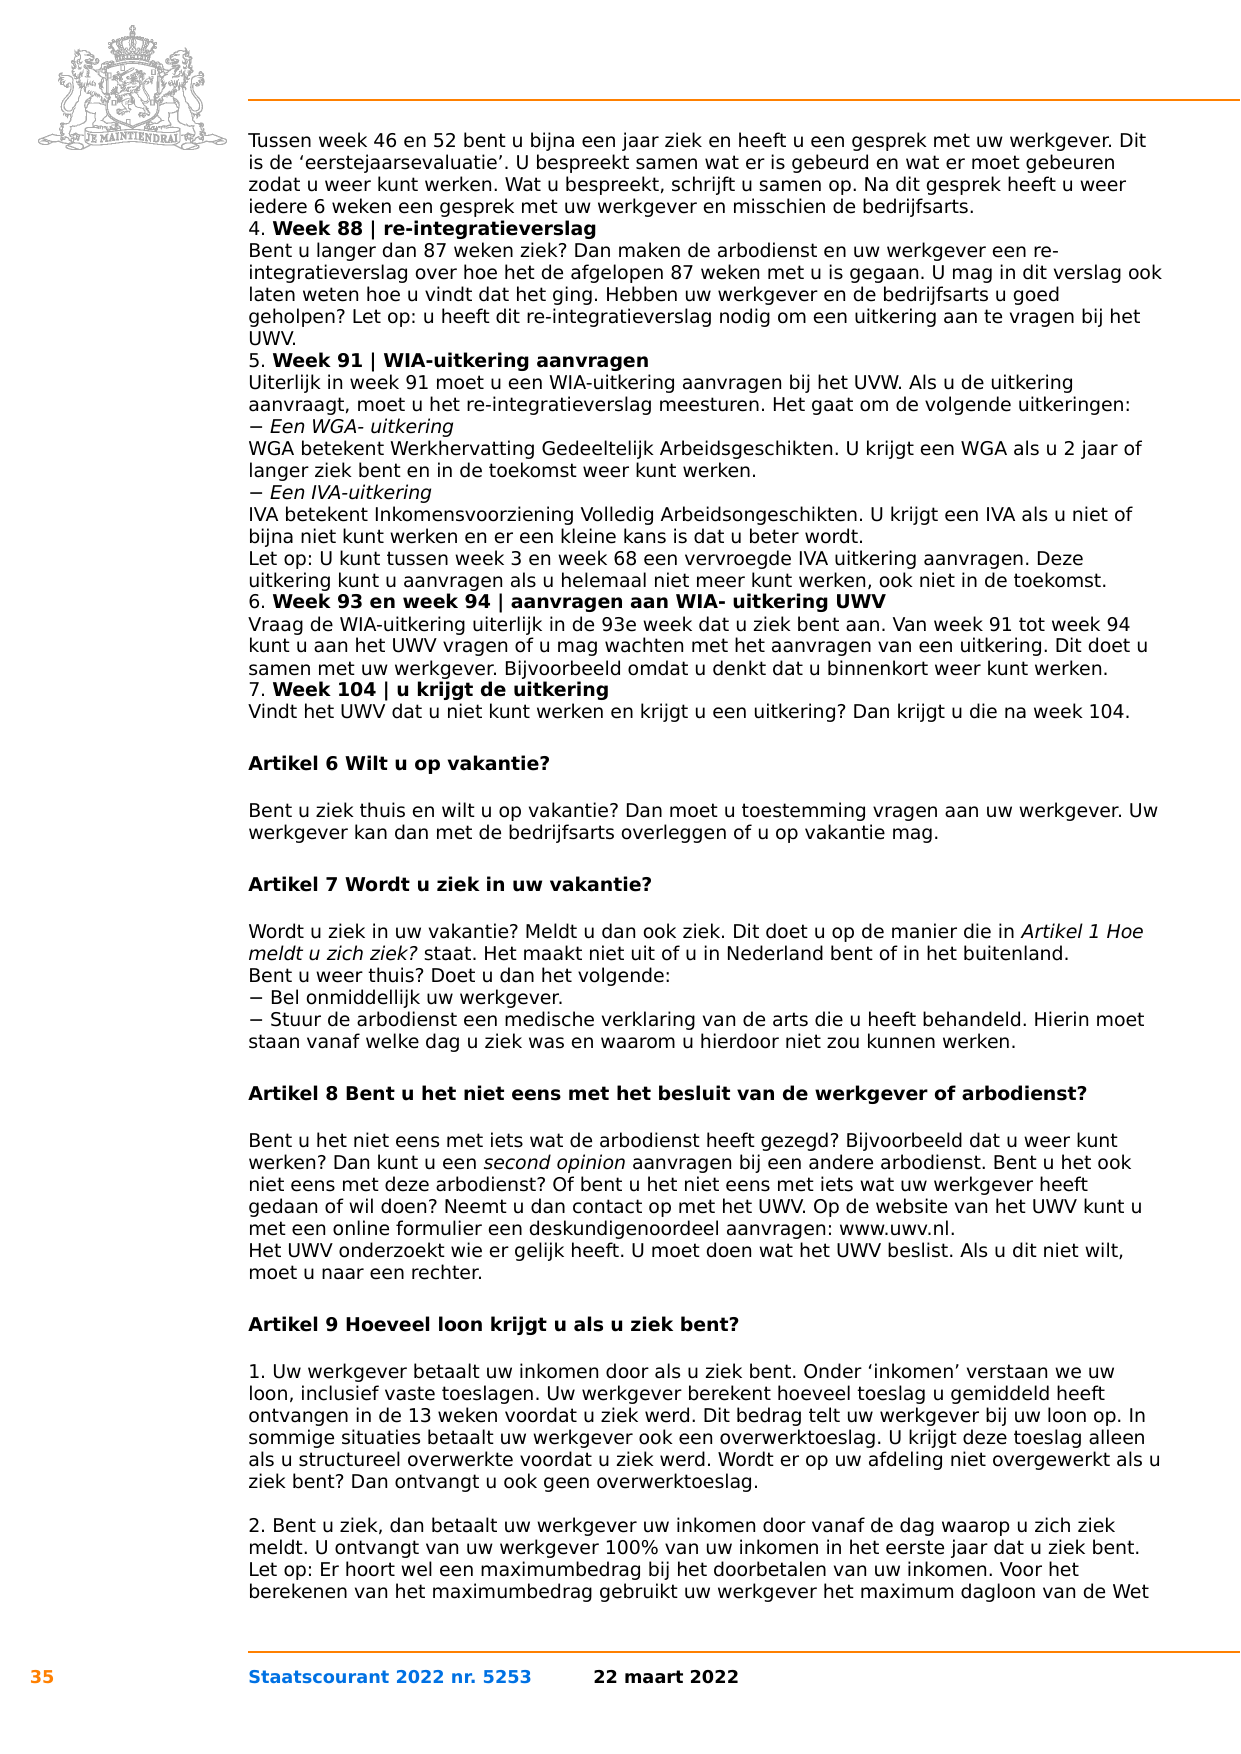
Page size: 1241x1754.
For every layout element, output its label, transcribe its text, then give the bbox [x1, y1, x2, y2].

text 4. Week 88 | re-integratieverslag [248, 218, 1163, 240]
text 6. Week 93 en week 94 | aanvragen aan WIA- uitkering UWV [248, 591, 1163, 613]
subtitle Artikel 9 Hoeveel loon krijgt u als u ziek bent? [248, 1314, 1163, 1336]
text 7. Week 104 | u krijgt de uitkering [248, 679, 1163, 701]
text Vraag de WIA-uitkering uiterlijk in de 93e week dat u ziek bent aan. Van week 91 tot week 94 kunt u aan het UWV vragen of u mag wachten met het aanvragen van een uitkering. Dit doet u samen met uw werkgever. Bijvoorbeeld omdat u denkt dat u binnenkort weer kunt werken. [248, 613, 1163, 679]
text IVA betekent Inkomensvoorziening Volledig Arbeidsongeschikten. U krijgt een IVA als u niet of bijna niet kunt werken en er een kleine kans is dat u beter wordt. [248, 503, 1163, 547]
text Let op: U kunt tussen week 3 en week 68 een vervroegde IVA uitkering aanvragen. Deze uitkering kunt u aanvragen als u helemaal niet meer kunt werken, ook niet in de toekomst. [248, 547, 1163, 591]
text − Een IVA-uitkering [248, 482, 1163, 503]
subtitle Artikel 6 Wilt u op vakantie? [248, 753, 1163, 775]
subtitle Artikel 7 Wordt u ziek in uw vakantie? [248, 874, 1163, 896]
text 1. Uw werkgever betaalt uw inkomen door als u ziek bent. Onder ‘inkomen’ verstaan we uw loon, inclusief vaste toeslagen. Uw werkgever berekent hoeveel toeslag u gemiddeld heeft ontvangen in de 13 weken voordat u ziek werd. Dit bedrag telt uw werkgever bij uw loon op. In sommige situaties betaalt uw werkgever ook een overwerktoeslag. U krijgt deze toeslag alleen als u structureel overwerkte voordat u ziek werd. Wordt er op uw afdeling niet overgewerkt als u ziek bent? Dan ontvangt u ook geen overwerktoeslag. [248, 1361, 1163, 1493]
text Tussen week 46 en 52 bent u bijna een jaar ziek en heeft u een gesprek met uw werkgever. Dit is de ‘eerstejaarsevaluatie’. U bespreekt samen wat er is gebeurd en wat er moet gebeuren zodat u weer kunt werken. Wat u bespreekt, schrijft u samen op. Na dit gesprek heeft u weer iedere 6 weken een gesprek met uw werkgever en misschien de bedrijfsarts. [248, 130, 1163, 218]
text Bent u ziek thuis en wilt u op vakantie? Dan moet u toestemming vragen aan uw werkgever. Uw werkgever kan dan met de bedrijfsarts overleggen of u op vakantie mag. [248, 800, 1163, 844]
picture [38, 25, 227, 150]
text Wordt u ziek in uw vakantie? Meldt u dan ook ziek. Dit doet u op de manier die in Artikel 1 Hoe meldt u zich ziek? staat. Het maakt niet uit of u in Nederland bent of in het buitenland. [248, 921, 1163, 965]
text Bent u weer thuis? Doet u dan het volgende: [248, 965, 1163, 987]
text Bent u het niet eens met iets wat de arbodienst heeft gezegd? Bijvoorbeeld dat u weer kunt werken? Dan kunt u een second opinion aanvragen bij een andere arbodienst. Bent u het ook niet eens met deze arbodienst? Of bent u het niet eens met iets wat uw werkgever heeft gedaan of wil doen? Neemt u dan contact op met het UWV. Op de website van het UWV kunt u met een online formulier een deskundigenoordeel aanvragen: www.uwv.nl. [248, 1130, 1163, 1240]
text Uiterlijk in week 91 moet u een WIA-uitkering aanvragen bij het UVW. Als u de uitkering aanvraagt, moet u het re-integratieverslag meesturen. Het gaat om de volgende uitkeringen: [248, 372, 1163, 416]
text − Een WGA- uitkering [248, 416, 1163, 438]
text Bent u langer dan 87 weken ziek? Dan maken de arbodienst en uw werkgever een re-integratieverslag over hoe het de afgelopen 87 weken met u is gegaan. U mag in dit verslag ook laten weten hoe u vindt dat het ging. Hebben uw werkgever en de bedrijfsarts u goed geholpen? Let op: u heeft dit re-integratieverslag nodig om een uitkering aan te vragen bij het UWV. [248, 240, 1163, 350]
subtitle Artikel 8 Bent u het niet eens met het besluit van de werkgever of arbodienst? [248, 1083, 1163, 1105]
text 5. Week 91 | WIA-uitkering aanvragen [248, 350, 1163, 372]
text − Stuur de arbodienst een medische verklaring van de arts die u heeft behandeld. Hierin moet staan vanaf welke dag u ziek was en waarom u hierdoor niet zou kunnen werken. [248, 1009, 1163, 1053]
text 2. Bent u ziek, dan betaalt uw werkgever uw inkomen door vanaf de dag waarop u zich ziek meldt. U ontvangt van uw werkgever 100% van uw inkomen in het eerste jaar dat u ziek bent. Let op: Er hoort wel een maximumbedrag bij het doorbetalen van uw inkomen. Voor het berekenen van het maximumbedrag gebruikt uw werkgever het maximum dagloon van de Wet [248, 1515, 1163, 1603]
text Vindt het UWV dat u niet kunt werken en krijgt u een uitkering? Dan krijgt u die na week 104. [248, 701, 1163, 723]
text WGA betekent Werkhervatting Gedeeltelijk Arbeidsgeschikten. U krijgt een WGA als u 2 jaar of langer ziek bent en in de toekomst weer kunt werken. [248, 438, 1163, 482]
text − Bel onmiddellijk uw werkgever. [248, 987, 1163, 1009]
text Het UWV onderzoekt wie er gelijk heeft. U moet doen wat het UWV beslist. Als u dit niet wilt, moet u naar een rechter. [248, 1240, 1163, 1284]
